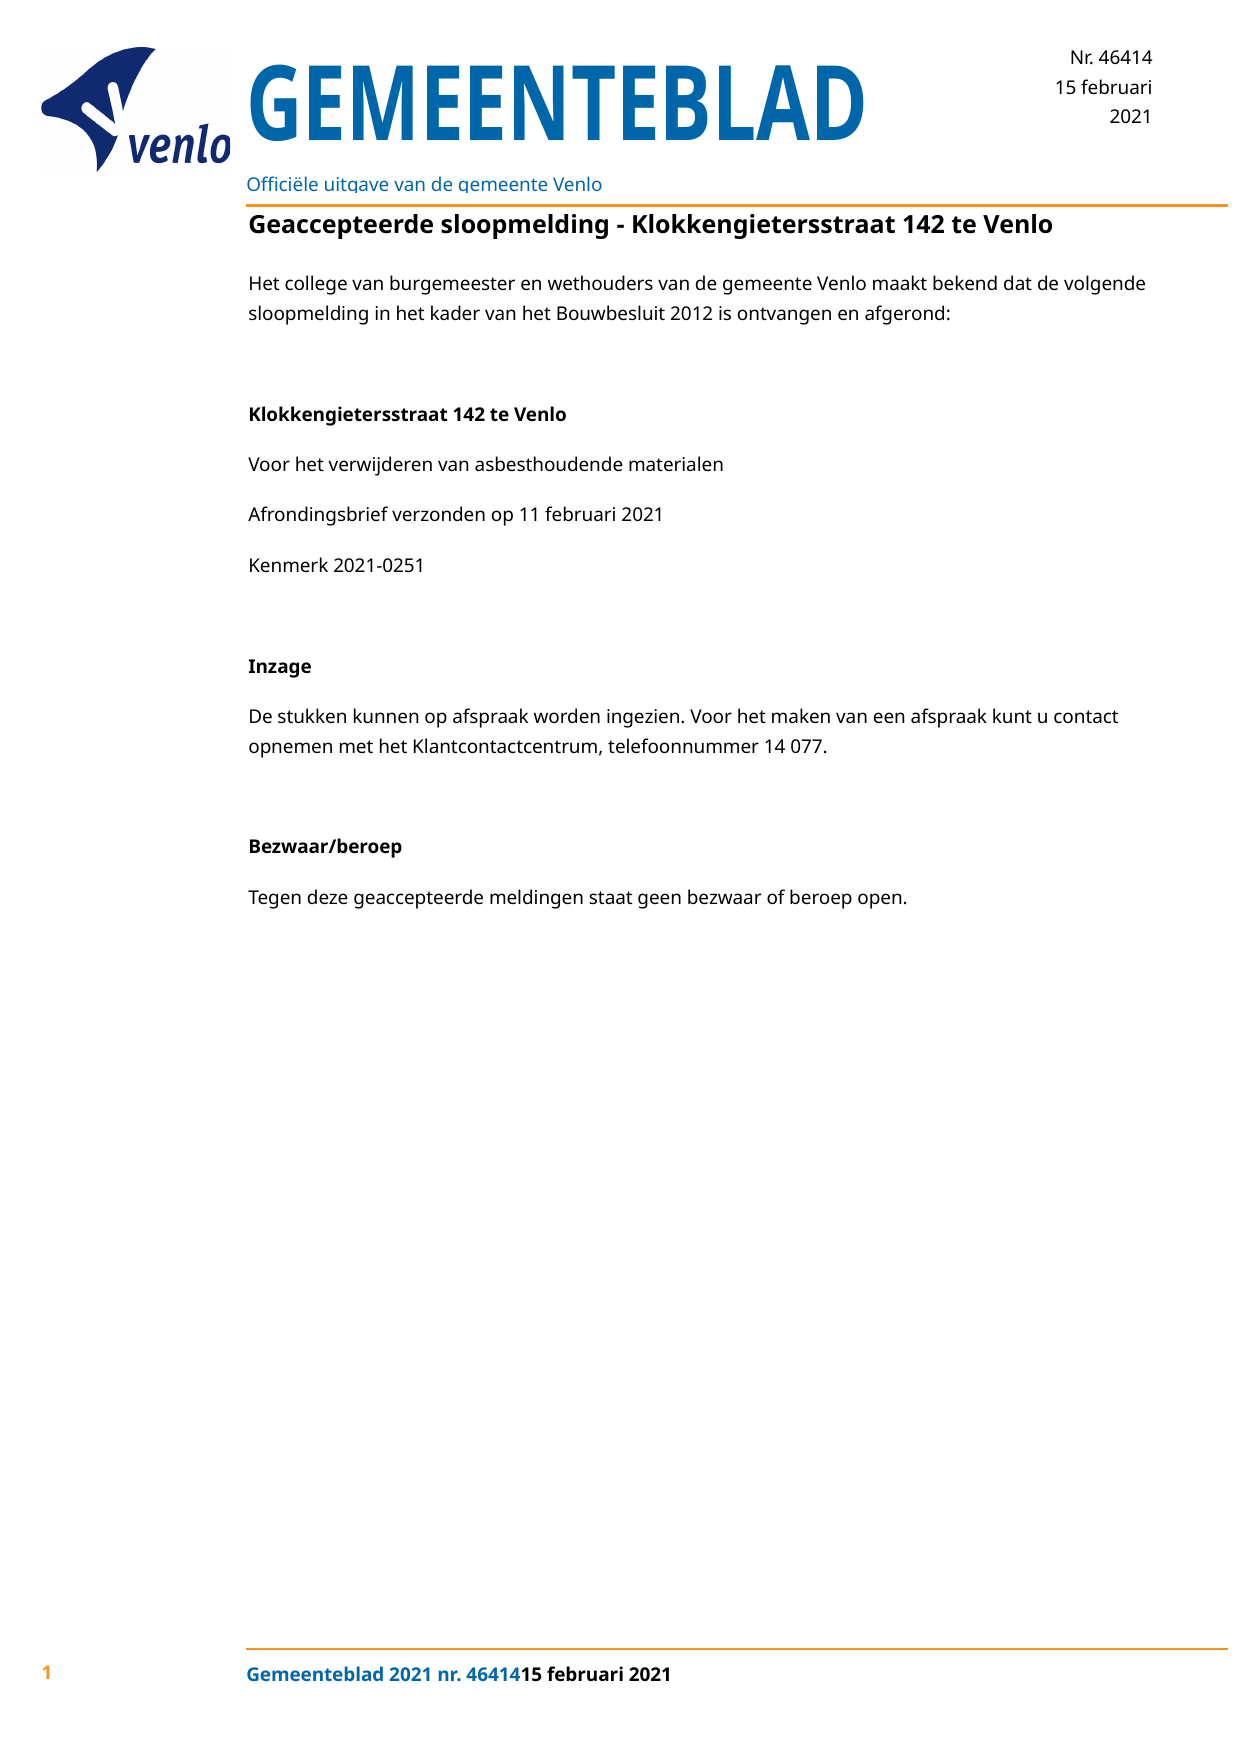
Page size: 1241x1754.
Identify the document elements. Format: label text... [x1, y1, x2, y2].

text Afrondingsbrief verzonden op 11 februari 2021 [248, 502, 1152, 527]
text De stukken kunnen op afspraak worden ingezien. Voor het maken van een afspraak kunt u contact opnemen met het Klantcontactcentrum, telefoonnummer 14 077. [248, 703, 1152, 758]
text Kenmerk 2021-0251 [248, 552, 1152, 578]
text Het college van burgemeester en wethouders van de gemeente Venlo maakt bekend dat de volgende sloopmelding in het kader van het Bouwbesluit 2012 is ontvangen en afgerond: [248, 270, 1152, 326]
text Klokkengietersstraat 142 te Venlo [248, 401, 1152, 426]
text Inzage [248, 653, 1152, 678]
text Geaccepteerde sloopmelding - Klokkengietersstraat 142 te Venlo [248, 207, 1152, 241]
text Bezwaar/beroep [248, 834, 1152, 859]
text Voor het verwijderen van asbesthoudende materialen [248, 451, 1152, 477]
text Tegen deze geaccepteerde meldingen staat geen bezwaar of beroep open. [248, 884, 1152, 910]
picture [41, 47, 231, 172]
